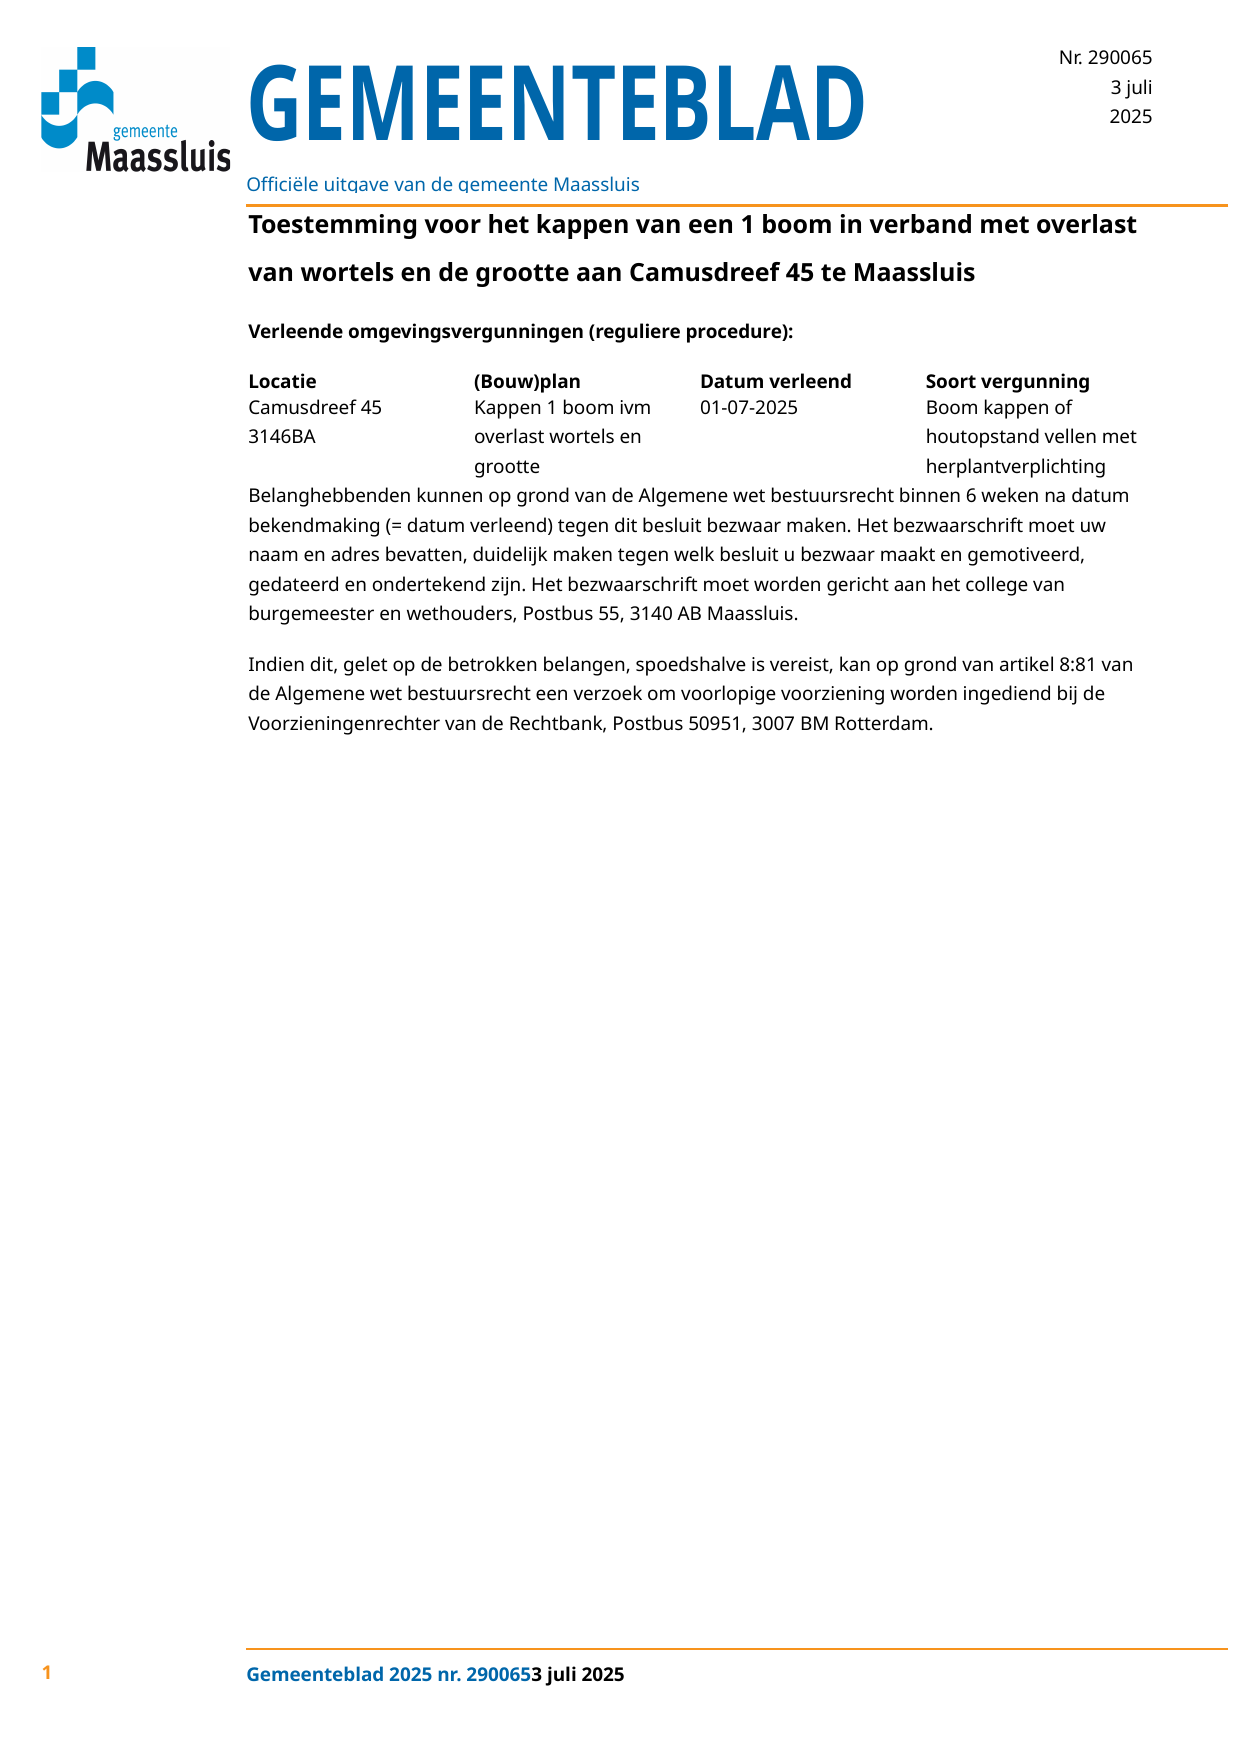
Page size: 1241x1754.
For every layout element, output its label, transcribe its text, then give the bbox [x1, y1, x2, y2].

table_header Datum verleend [700, 369, 926, 394]
table_header Locatie [248, 369, 474, 394]
table_cell 01-07-2025 [700, 394, 926, 479]
picture [41, 47, 77, 92]
text Belanghebbenden kunnen op grond van de Algemene wet bestuursrecht binnen 6 weken na datum bekendmaking (= datum verleend) tegen dit besluit bezwaar maken. Het bezwaarschrift moet uw naam en adres bevatten, duidelijk maken tegen welk besluit u bezwaar maakt en gemotiveerd, gedateerd en ondertekend zijn. Het bezwaarschrift moet worden gericht aan het college van burgemeester en wethouders, Postbus 55, 3140 AB Maassluis. [248, 482, 1152, 626]
text Indien dit, gelet op de betrokken belangen, spoedshalve is vereist, kan op grond van artikel 8:81 van de Algemene wet bestuursrecht een verzoek om voorlopige voorziening worden ingediend bij de Voorzieningenrechter van de Rechtbank, Postbus 50951, 3007 BM Rotterdam. [248, 651, 1152, 736]
table_header Soort vergunning [926, 369, 1152, 394]
table_cell Kappen 1 boom ivm overlast wortels en grootte [474, 394, 700, 479]
picture [41, 47, 231, 172]
table_header (Bouw)plan [474, 369, 700, 394]
text Toestemming voor het kappen van een 1 boom in verband met overlast van wortels en de grootte aan Camusdreef 45 te Maassluis [248, 207, 1152, 288]
table_cell Boom kappen of houtopstand vellen met herplantverplichting [926, 394, 1152, 479]
table_cell Camusdreef 45 3146BA [248, 394, 474, 479]
text Verleende omgevingsvergunningen (reguliere procedure): [248, 318, 1152, 344]
